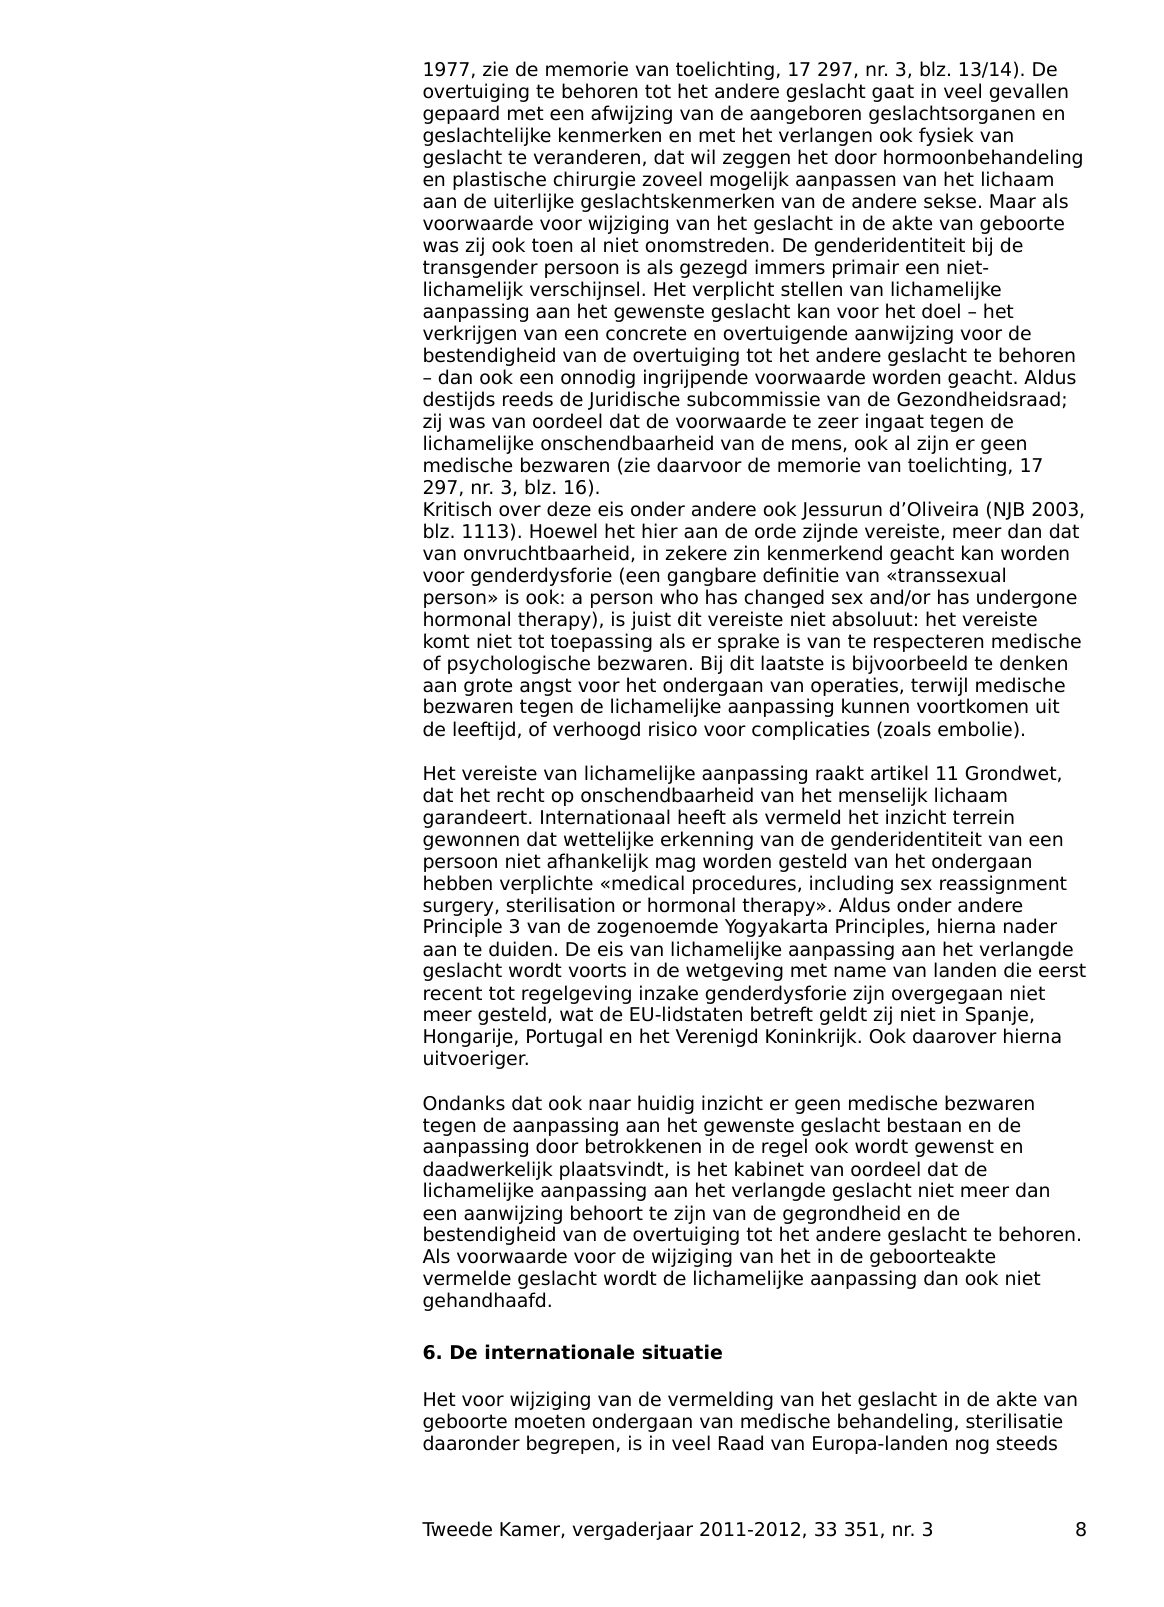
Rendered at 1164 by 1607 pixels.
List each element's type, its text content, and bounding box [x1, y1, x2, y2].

subtitle 6. De internationale situatie [422, 1342, 1087, 1364]
text Het vereiste van lichamelijke aanpassing raakt artikel 11 Grondwet, dat het recht op onschendbaarheid van het menselijk lichaam garandeert. Internationaal heeft als vermeld het inzicht terrein gewonnen dat wettelijke erkenning van de genderidentiteit van een persoon niet afhankelijk mag worden gesteld van het ondergaan hebben verplichte «medical procedures, including sex reassignment surgery, sterilisation or hormonal therapy». Aldus onder andere Principle 3 van de zogenoemde Yogyakarta Principles, hierna nader aan te duiden. De eis van lichamelijke aanpassing aan het verlangde geslacht wordt voorts in de wetgeving met name van landen die eerst recent tot regelgeving inzake genderdysforie zijn overgegaan niet meer gesteld, wat de EU-lidstaten betreft geldt zij niet in Spanje, Hongarije, Portugal en het Verenigd Koninkrijk. Ook daarover hierna uitvoeriger. [422, 763, 1087, 1070]
text Kritisch over deze eis onder andere ook Jessurun d’Oliveira (NJB 2003, blz. 1113). Hoewel het hier aan de orde zijnde vereiste, meer dan dat van onvruchtbaarheid, in zekere zin kenmerkend geacht kan worden voor genderdysforie (een gangbare definitie van «transsexual person» is ook: a person who has changed sex and/or has undergone hormonal therapy), is juist dit vereiste niet absoluut: het vereiste komt niet tot toepassing als er sprake is van te respecteren medische of psychologische bezwaren. Bij dit laatste is bijvoorbeeld te denken aan grote angst voor het ondergaan van operaties, terwijl medische bezwaren tegen de lichamelijke aanpassing kunnen voortkomen uit de leeftijd, of verhoogd risico voor complicaties (zoals embolie). [422, 499, 1087, 740]
text Ondanks dat ook naar huidig inzicht er geen medische bezwaren tegen de aanpassing aan het gewenste geslacht bestaan en de aanpassing door betrokkenen in de regel ook wordt gewenst en daadwerkelijk plaatsvindt, is het kabinet van oordeel dat de lichamelijke aanpassing aan het verlangde geslacht niet meer dan een aanwijzing behoort te zijn van de gegrondheid en de bestendigheid van de overtuiging tot het andere geslacht te behoren. Als voorwaarde voor de wijziging van het in de geboorteakte vermelde geslacht wordt de lichamelijke aanpassing dan ook niet gehandhaafd. [422, 1092, 1087, 1312]
text 1977, zie de memorie van toelichting, 17 297, nr. 3, blz. 13/14). De overtuiging te behoren tot het andere geslacht gaat in veel gevallen gepaard met een afwijzing van de aangeboren geslachtsorganen en geslachtelijke kenmerken en met het verlangen ook fysiek van geslacht te veranderen, dat wil zeggen het door hormoonbehandeling en plastische chirurgie zoveel mogelijk aanpassen van het lichaam aan de uiterlijke geslachtskenmerken van de andere sekse. Maar als voorwaarde voor wijziging van het geslacht in de akte van geboorte was zij ook toen al niet onomstreden. De genderidentiteit bij de transgender persoon is als gezegd immers primair een niet-lichamelijk verschijnsel. Het verplicht stellen van lichamelijke aanpassing aan het gewenste geslacht kan voor het doel – het verkrijgen van een concrete en overtuigende aanwijzing voor de bestendigheid van de overtuiging tot het andere geslacht te behoren – dan ook een onnodig ingrijpende voorwaarde worden geacht. Aldus destijds reeds de Juridische subcommissie van de Gezondheidsraad; zij was van oordeel dat de voorwaarde te zeer ingaat tegen de lichamelijke onschendbaarheid van de mens, ook al zijn er geen medische bezwaren (zie daarvoor de memorie van toelichting, 17 297, nr. 3, blz. 16). [422, 59, 1087, 499]
text Het voor wijziging van de vermelding van het geslacht in de akte van geboorte moeten ondergaan van medische behandeling, sterilisatie daaronder begrepen, is in veel Raad van Europa-landen nog steeds [422, 1389, 1087, 1455]
